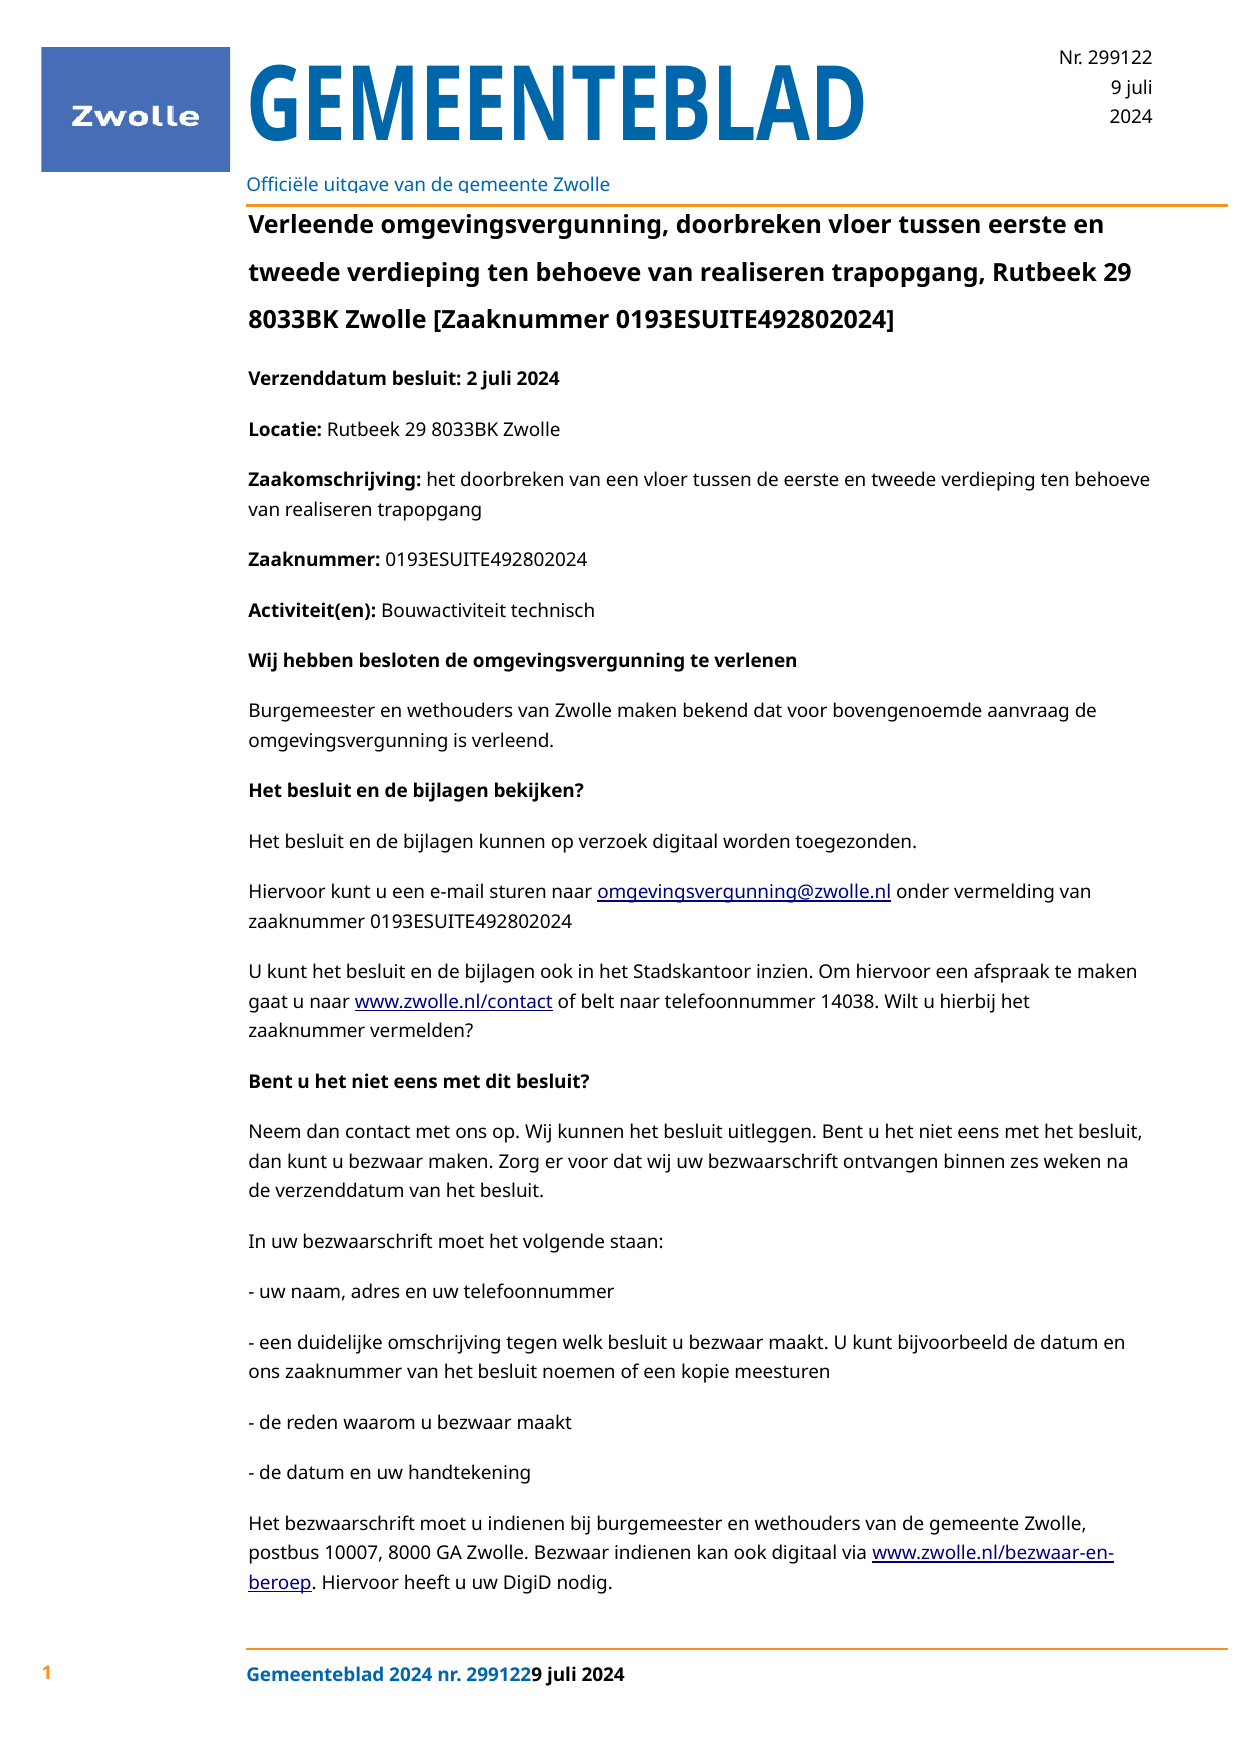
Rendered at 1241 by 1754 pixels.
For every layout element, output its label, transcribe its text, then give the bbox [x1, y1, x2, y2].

text U kunt het besluit en de bijlagen ook in het Stadskantoor inzien. Om hiervoor een afspraak te maken gaat u naar www.zwolle.nl/contact of belt naar telefoonnummer 14038. Wilt u hierbij het zaaknummer vermelden? [248, 958, 1152, 1043]
picture [41, 47, 231, 172]
text - een duidelijke omschrijving tegen welk besluit u bezwaar maakt. U kunt bijvoorbeeld de datum en ons zaaknummer van het besluit noemen of een kopie meesturen [248, 1329, 1152, 1384]
text Het besluit en de bijlagen kunnen op verzoek digitaal worden toegezonden. [248, 828, 1152, 854]
text - de reden waarom u bezwaar maakt [248, 1409, 1152, 1434]
text Neem dan contact met ons op. Wij kunnen het besluit uitleggen. Bent u het niet eens met het besluit, dan kunt u bezwaar maken. Zorg er voor dat wij uw bezwaarschrift ontvangen binnen zes weken na de verzenddatum van het besluit. [248, 1118, 1152, 1203]
text Zaakomschrijving: het doorbreken van een vloer tussen de eerste en tweede verdieping ten behoeve van realiseren trapopgang [248, 466, 1152, 522]
text Verleende omgevingsvergunning, doorbreken vloer tussen eerste en tweede verdieping ten behoeve van realiseren trapopgang, Rutbeek 29 8033BK Zwolle [Zaaknummer 0193ESUITE492802024] [248, 207, 1152, 336]
text Hiervoor kunt u een e-mail sturen naar omgevingsvergunning@zwolle.nl onder vermelding van zaaknummer 0193ESUITE492802024 [248, 878, 1152, 934]
text Zaaknummer: 0193ESUITE492802024 [248, 546, 1152, 572]
text Bent u het niet eens met dit besluit? [248, 1068, 1152, 1094]
text Wij hebben besloten de omgevingsvergunning te verlenen [248, 647, 1152, 673]
text - de datum en uw handtekening [248, 1459, 1152, 1485]
text - uw naam, adres en uw telefoonnummer [248, 1278, 1152, 1304]
text Burgemeester en wethouders van Zwolle maken bekend dat voor bovengenoemde aanvraag de omgevingsvergunning is verleend. [248, 698, 1152, 753]
text Het bezwaarschrift moet u indienen bij burgemeester en wethouders van de gemeente Zwolle, postbus 10007, 8000 GA Zwolle. Bezwaar indienen kan ook digitaal via www.zwolle.nl/bezwaar-en-beroep. Hiervoor heeft u uw DigiD nodig. [248, 1510, 1152, 1594]
text Activiteit(en): Bouwactiviteit technisch [248, 597, 1152, 622]
text In uw bezwaarschrift moet het volgende staan: [248, 1228, 1152, 1254]
text Het besluit en de bijlagen bekijken? [248, 778, 1152, 803]
text Verzenddatum besluit: 2 juli 2024 [248, 366, 1152, 391]
text Locatie: Rutbeek 29 8033BK Zwolle [248, 416, 1152, 442]
